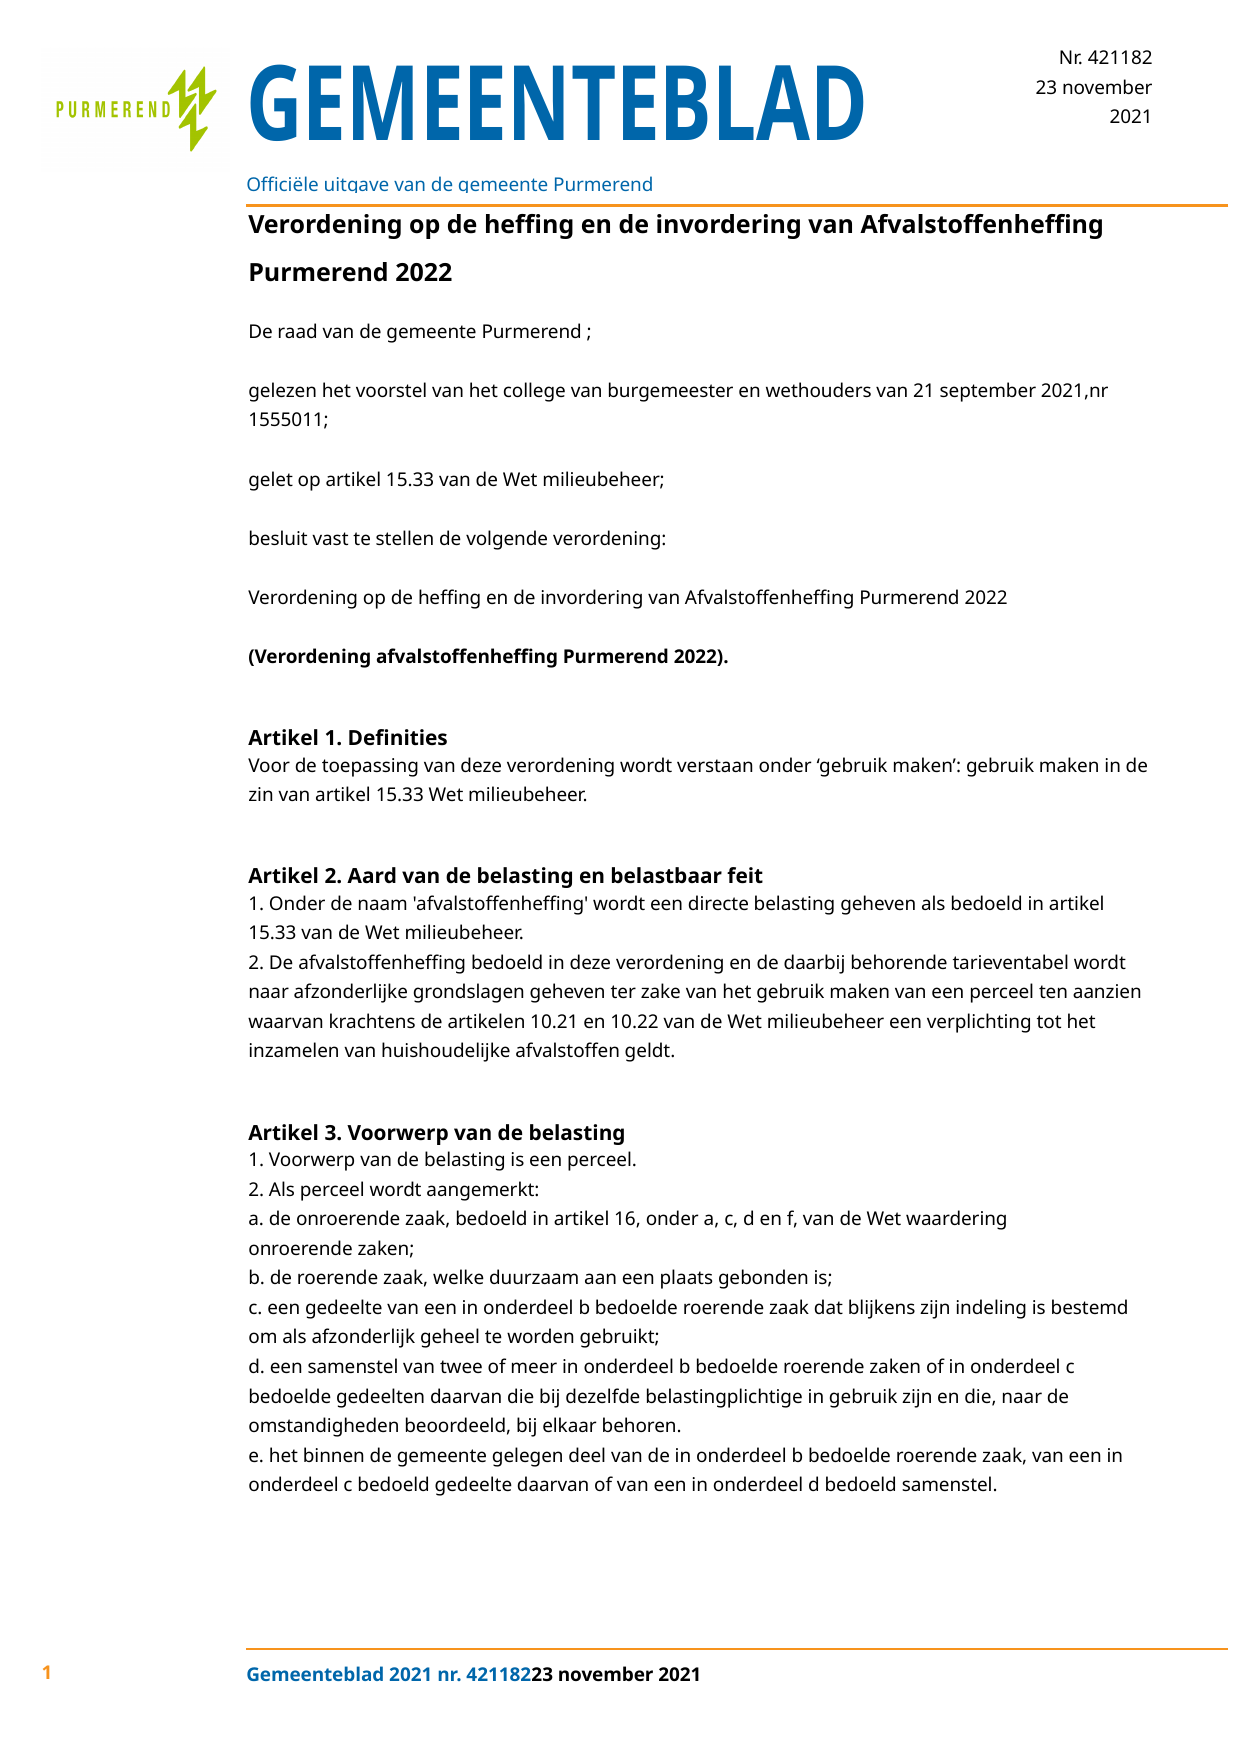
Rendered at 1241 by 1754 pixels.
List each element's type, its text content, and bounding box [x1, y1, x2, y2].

text besluit vast te stellen de volgende verordening: [248, 525, 1152, 551]
text c. een gedeelte van een in onderdeel b bedoelde roerende zaak dat blijkens zijn indeling is bestemd om als afzonderlijk geheel te worden gebruikt; [248, 1294, 1152, 1349]
text Verordening op de heffing en de invordering van Afvalstoffenheffing Purmerend 2022 [248, 584, 1152, 610]
text a. de onroerende zaak, bedoeld in artikel 16, onder a, c, d en f, van de Wet waardering [248, 1205, 1152, 1231]
text (Verordening afvalstoffenheffing Purmerend 2022). [248, 643, 1152, 669]
text 2. De afvalstoffenheffing bedoeld in deze verordening en de daarbij behorende tarieventabel wordt naar afzonderlijke grondslagen geheven ter zake van het gebruik maken van een perceel ten aanzien waarvan krachtens de artikelen 10.21 en 10.22 van de Wet milieubeheer een verplichting tot het inzamelen van huishoudelijke afvalstoffen geldt. [248, 949, 1152, 1063]
text Artikel 1. Definities [248, 723, 1152, 752]
text Artikel 2. Aard van de belasting en belastbaar feit [248, 861, 1152, 890]
picture [41, 47, 231, 172]
text 1. Onder de naam 'afvalstoffenheffing' wordt een directe belasting geheven als bedoeld in artikel 15.33 van de Wet milieubeheer. [248, 890, 1152, 945]
text 1. Voorwerp van de belasting is een perceel. [248, 1146, 1152, 1172]
text b. de roerende zaak, welke duurzaam aan een plaats gebonden is; [248, 1264, 1152, 1290]
text Verordening op de heffing en de invordering van Afvalstoffenheffing Purmerend 2022 [248, 207, 1152, 288]
text gelet op artikel 15.33 van de Wet milieubeheer; [248, 466, 1152, 492]
text 2. Als perceel wordt aangemerkt: [248, 1176, 1152, 1201]
text Voor de toepassing van deze verordening wordt verstaan onder ‘gebruik maken’: gebruik maken in de zin van artikel 15.33 Wet milieubeheer. [248, 752, 1152, 807]
text De raad van de gemeente Purmerend ; [248, 318, 1152, 344]
text e. het binnen de gemeente gelegen deel van de in onderdeel b bedoelde roerende zaak, van een in onderdeel c bedoeld gedeelte daarvan of van een in onderdeel d bedoeld samenstel. [248, 1442, 1152, 1497]
text onroerende zaken; [248, 1235, 1152, 1261]
text Artikel 3. Voorwerp van de belasting [248, 1118, 1152, 1146]
text d. een samenstel van twee of meer in onderdeel b bedoelde roerende zaken of in onderdeel c bedoelde gedeelten daarvan die bij dezelfde belastingplichtige in gebruik zijn en die, naar de omstandigheden beoordeeld, bij elkaar behoren. [248, 1353, 1152, 1438]
text gelezen het voorstel van het college van burgemeester en wethouders van 21 september 2021,nr 1555011; [248, 377, 1152, 432]
